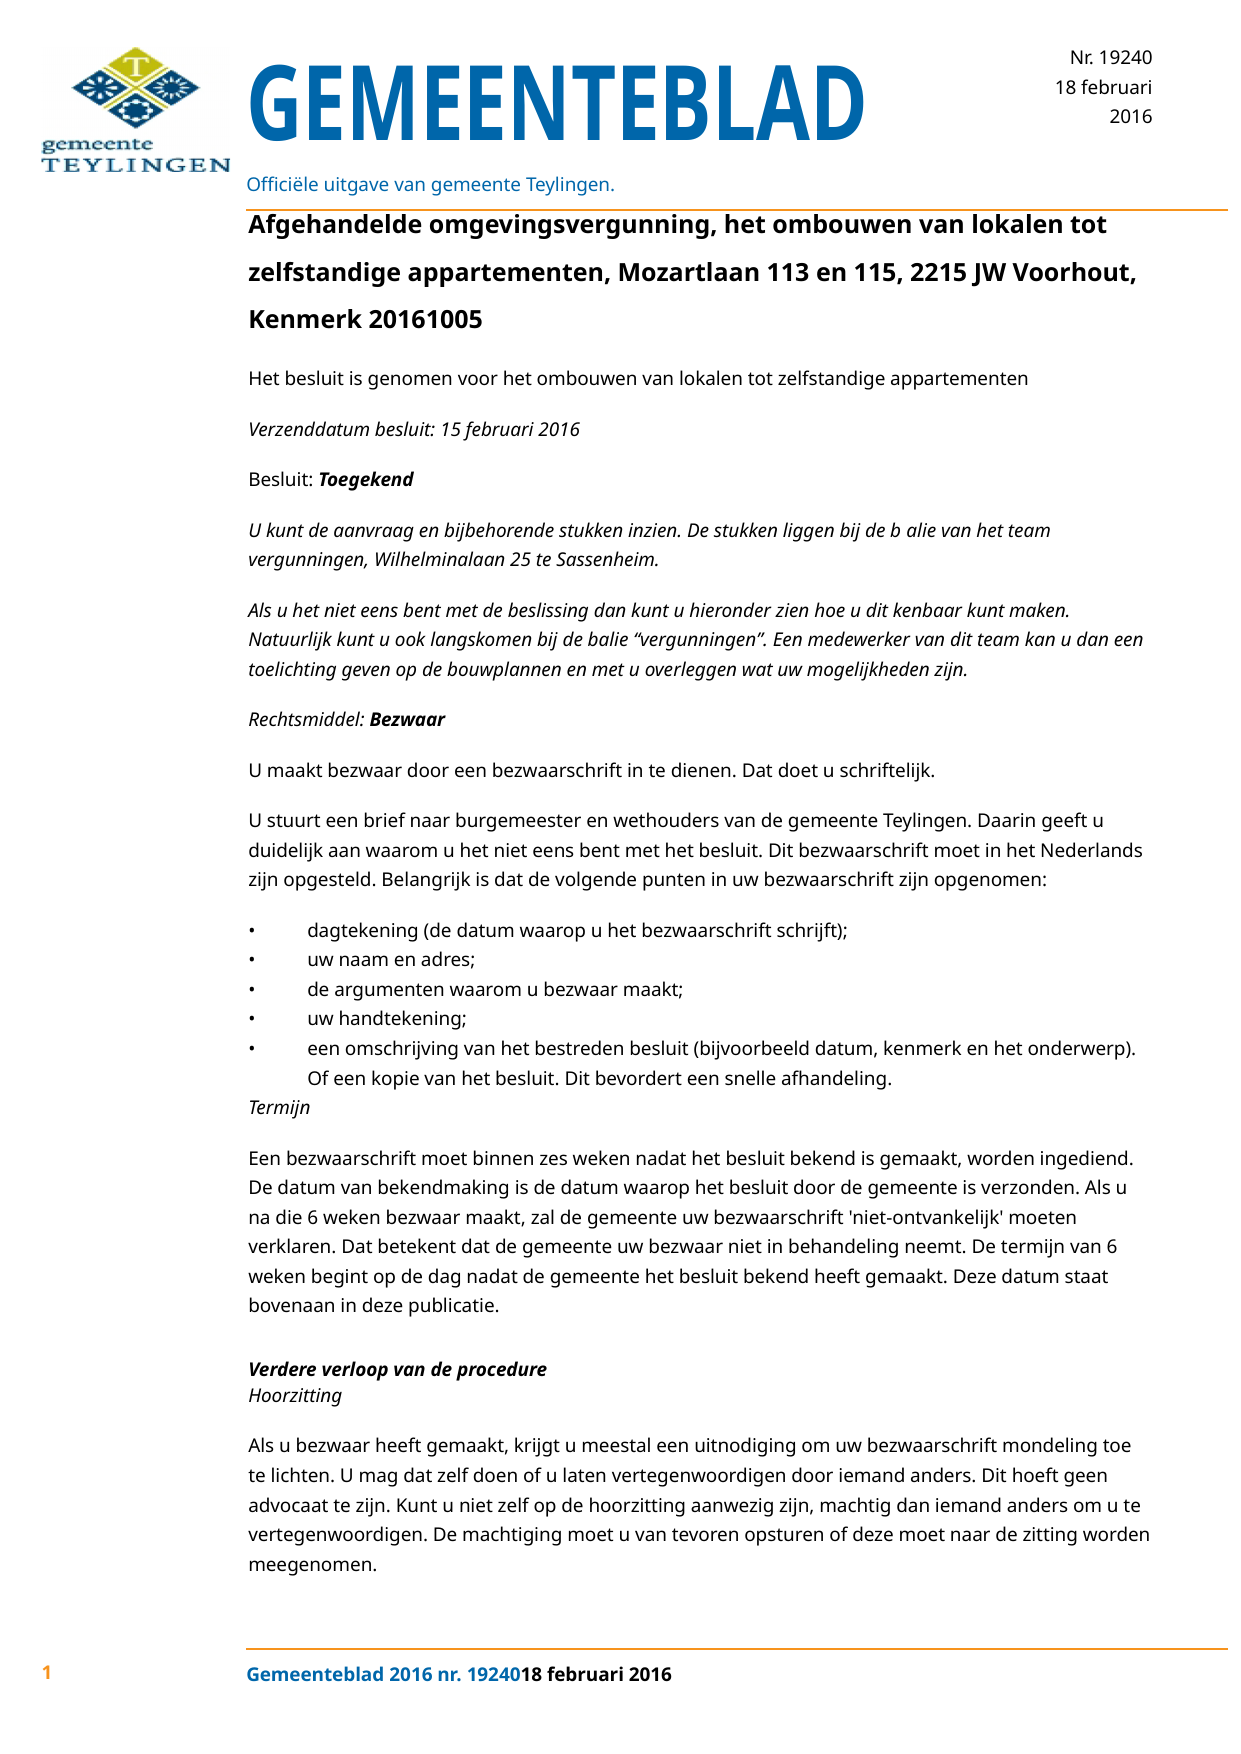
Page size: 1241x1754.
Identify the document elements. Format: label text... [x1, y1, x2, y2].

list dagtekening (de datum waarop u het bezwaarschrift schrijft); [248, 917, 1152, 942]
text Verzenddatum besluit: 15 februari 2016 [248, 416, 1152, 442]
text Als u het niet eens bent met de beslissing dan kunt u hieronder zien hoe u dit kenbaar kunt maken. Natuurlijk kunt u ook langskomen bij de balie “vergunningen”. Een medewerker van dit team kan u dan een toelichting geven op de bouwplannen en met u overleggen wat uw mogelijkheden zijn. [248, 597, 1152, 682]
text Hoorzitting [248, 1382, 1152, 1408]
text U maakt bezwaar door een bezwaarschrift in te dienen. Dat doet u schriftelijk. [248, 757, 1152, 782]
text Rechtsmiddel: Bezwaar [248, 706, 1152, 732]
list de argumenten waarom u bezwaar maakt; [248, 976, 1152, 1002]
text Termijn [248, 1094, 1152, 1120]
text Als u bezwaar heeft gemaakt, krijgt u meestal een uitnodiging om uw bezwaarschrift mondeling toe te lichten. U mag dat zelf doen of u laten vertegenwoordigen door iemand anders. Dit hoeft geen advocaat te zijn. Kunt u niet zelf op de hoorzitting aanwezig zijn, machtig dan iemand anders om u te vertegenwoordigen. De machtiging moet u van tevoren opsturen of deze moet naar de zitting worden meegenomen. [248, 1433, 1152, 1577]
list een omschrijving van het bestreden besluit (bijvoorbeeld datum, kenmerk en het onderwerp). Of een kopie van het besluit. Dit bevordert een snelle afhandeling. [248, 1035, 1152, 1090]
text Besluit: Toegekend [248, 466, 1152, 492]
text Het besluit is genomen voor het ombouwen van lokalen tot zelfstandige appartementen [248, 366, 1152, 391]
list uw naam en adres; [248, 946, 1152, 972]
picture [41, 47, 231, 172]
text Afgehandelde omgevingsvergunning, het ombouwen van lokalen tot zelfstandige appartementen, Mozartlaan 113 en 115, 2215 JW Voorhout, Kenmerk 20161005 [248, 211, 1152, 336]
text U kunt de aanvraag en bijbehorende stukken inzien. De stukken liggen bij de b alie van het team vergunningen, Wilhelminalaan 25 te Sassenheim. [248, 517, 1152, 572]
text Een bezwaarschrift moet binnen zes weken nadat het besluit bekend is gemaakt, worden ingediend. De datum van bekendmaking is de datum waarop het besluit door de gemeente is verzonden. Als u na die 6 weken bezwaar maakt, zal de gemeente uw bezwaarschrift 'niet-ontvankelijk' moeten verklaren. Dat betekent dat de gemeente uw bezwaar niet in behandeling neemt. De termijn van 6 weken begint op de dag nadat de gemeente het besluit bekend heeft gemaakt. Deze datum staat bovenaan in deze publicatie. [248, 1145, 1152, 1318]
text Verdere verloop van de procedure [248, 1357, 1152, 1382]
list uw handtekening; [248, 1006, 1152, 1031]
text U stuurt een brief naar burgemeester en wethouders van de gemeente Teylingen. Daarin geeft u duidelijk aan waarom u het niet eens bent met het besluit. Dit bezwaarschrift moet in het Nederlands zijn opgesteld. Belangrijk is dat de volgende punten in uw bezwaarschrift zijn opgenomen: [248, 807, 1152, 892]
